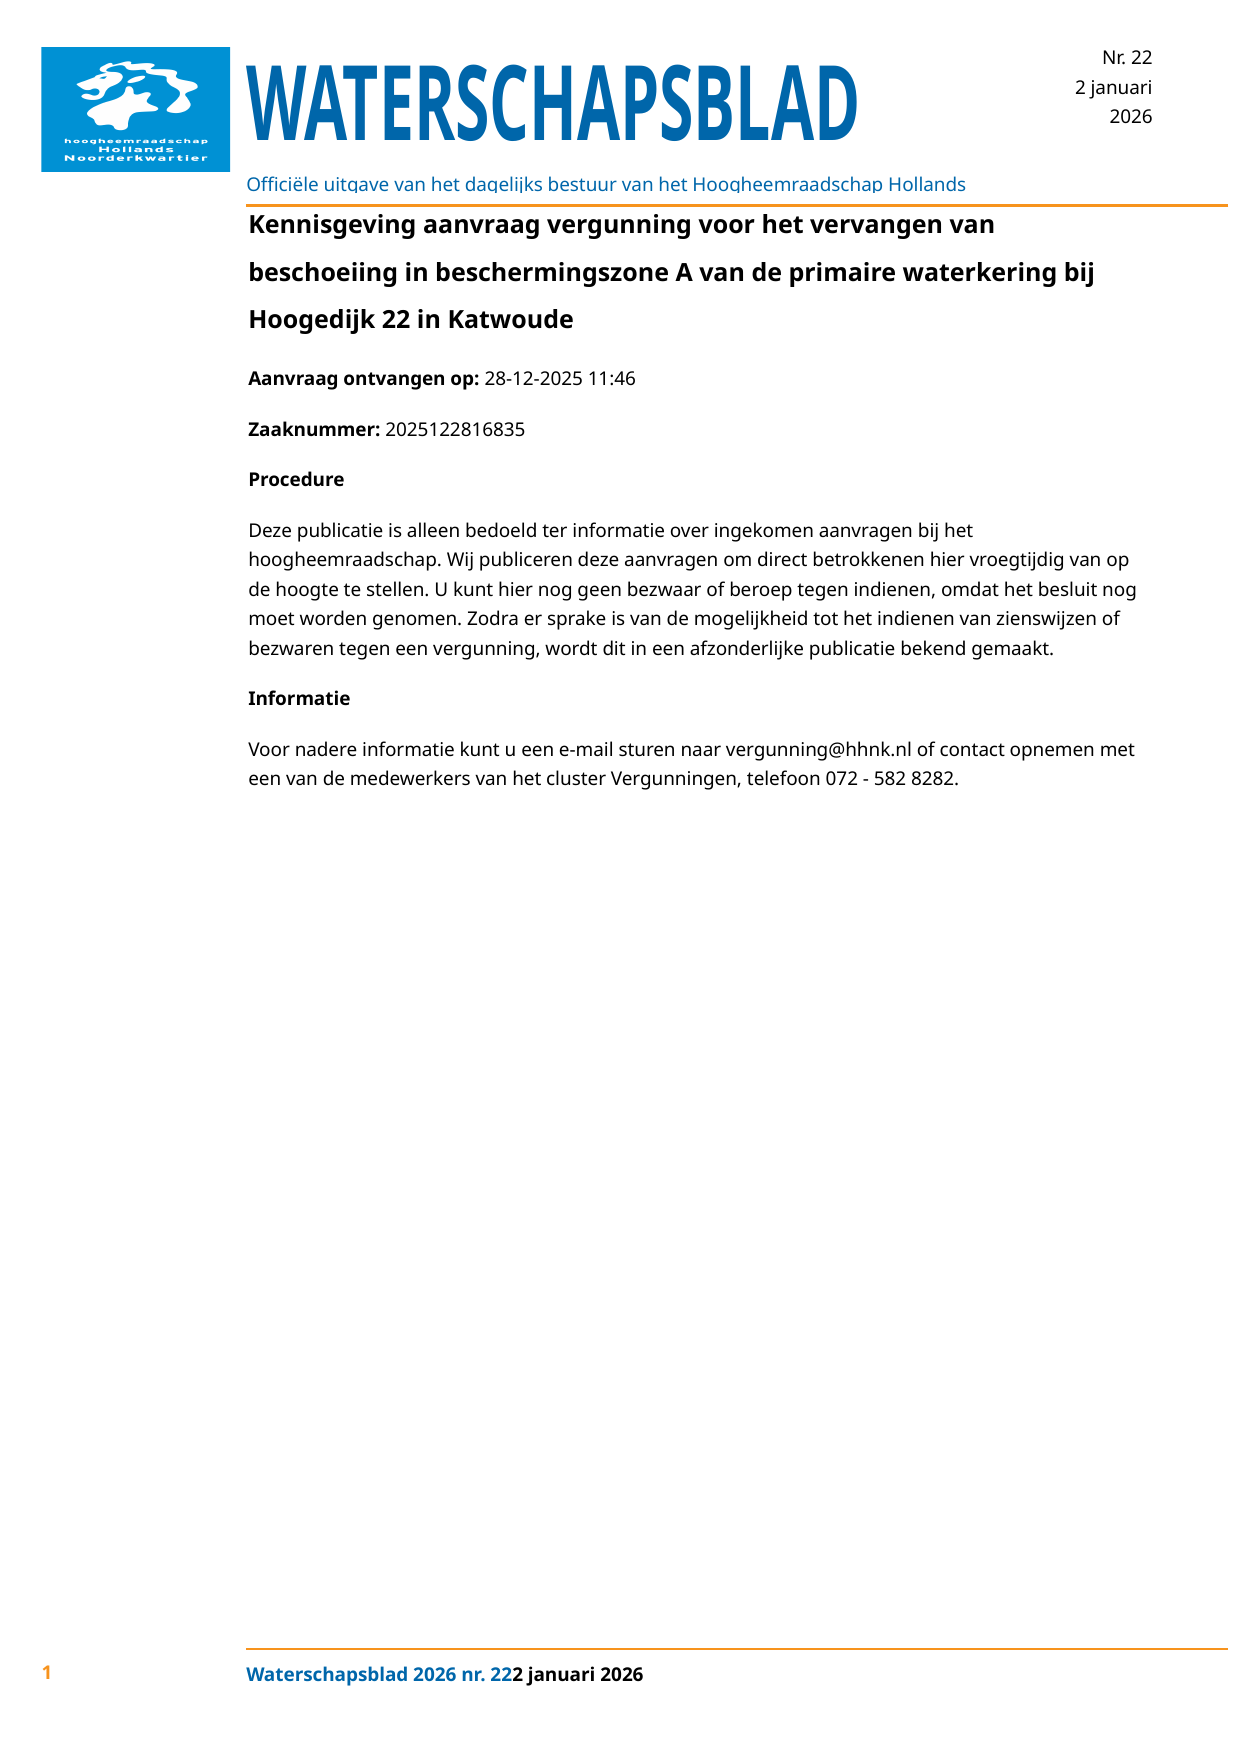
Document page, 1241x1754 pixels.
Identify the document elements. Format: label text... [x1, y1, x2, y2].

text Kennisgeving aanvraag vergunning voor het vervangen van beschoeiing in beschermingszone A van de primaire waterkering bij Hoogedijk 22 in Katwoude [248, 207, 1152, 336]
text Zaaknummer: 2025122816835 [248, 416, 1152, 442]
picture [78, 64, 122, 99]
picture [129, 76, 144, 82]
text Voor nadere informatie kunt u een e-mail sturen naar vergunning@hhnk.nl of contact opnemen met een van de medewerkers van het cluster Vergunningen, telefoon 072 - 582 8282. [248, 736, 1152, 791]
text Deze publicatie is alleen bedoeld ter informatie over ingekomen aanvragen bij het hoogheemraadschap. Wij publiceren deze aanvragen om direct betrokkenen hier vroegtijdig van op de hoogte te stellen. U kunt hier nog geen bezwaar of beroep tegen indienen, omdat het besluit nog moet worden genomen. Zodra er sprake is van de mogelijkheid tot het indienen van zienswijzen of bezwaren tegen een vergunning, wordt dit in een afzonderlijke publicatie bekend gemaakt. [248, 517, 1152, 661]
picture [88, 87, 157, 130]
text Aanvraag ontvangen op: 28-12-2025 11:46 [248, 366, 1152, 391]
text Procedure [248, 466, 1152, 492]
picture [118, 62, 197, 112]
text Informatie [248, 686, 1152, 711]
